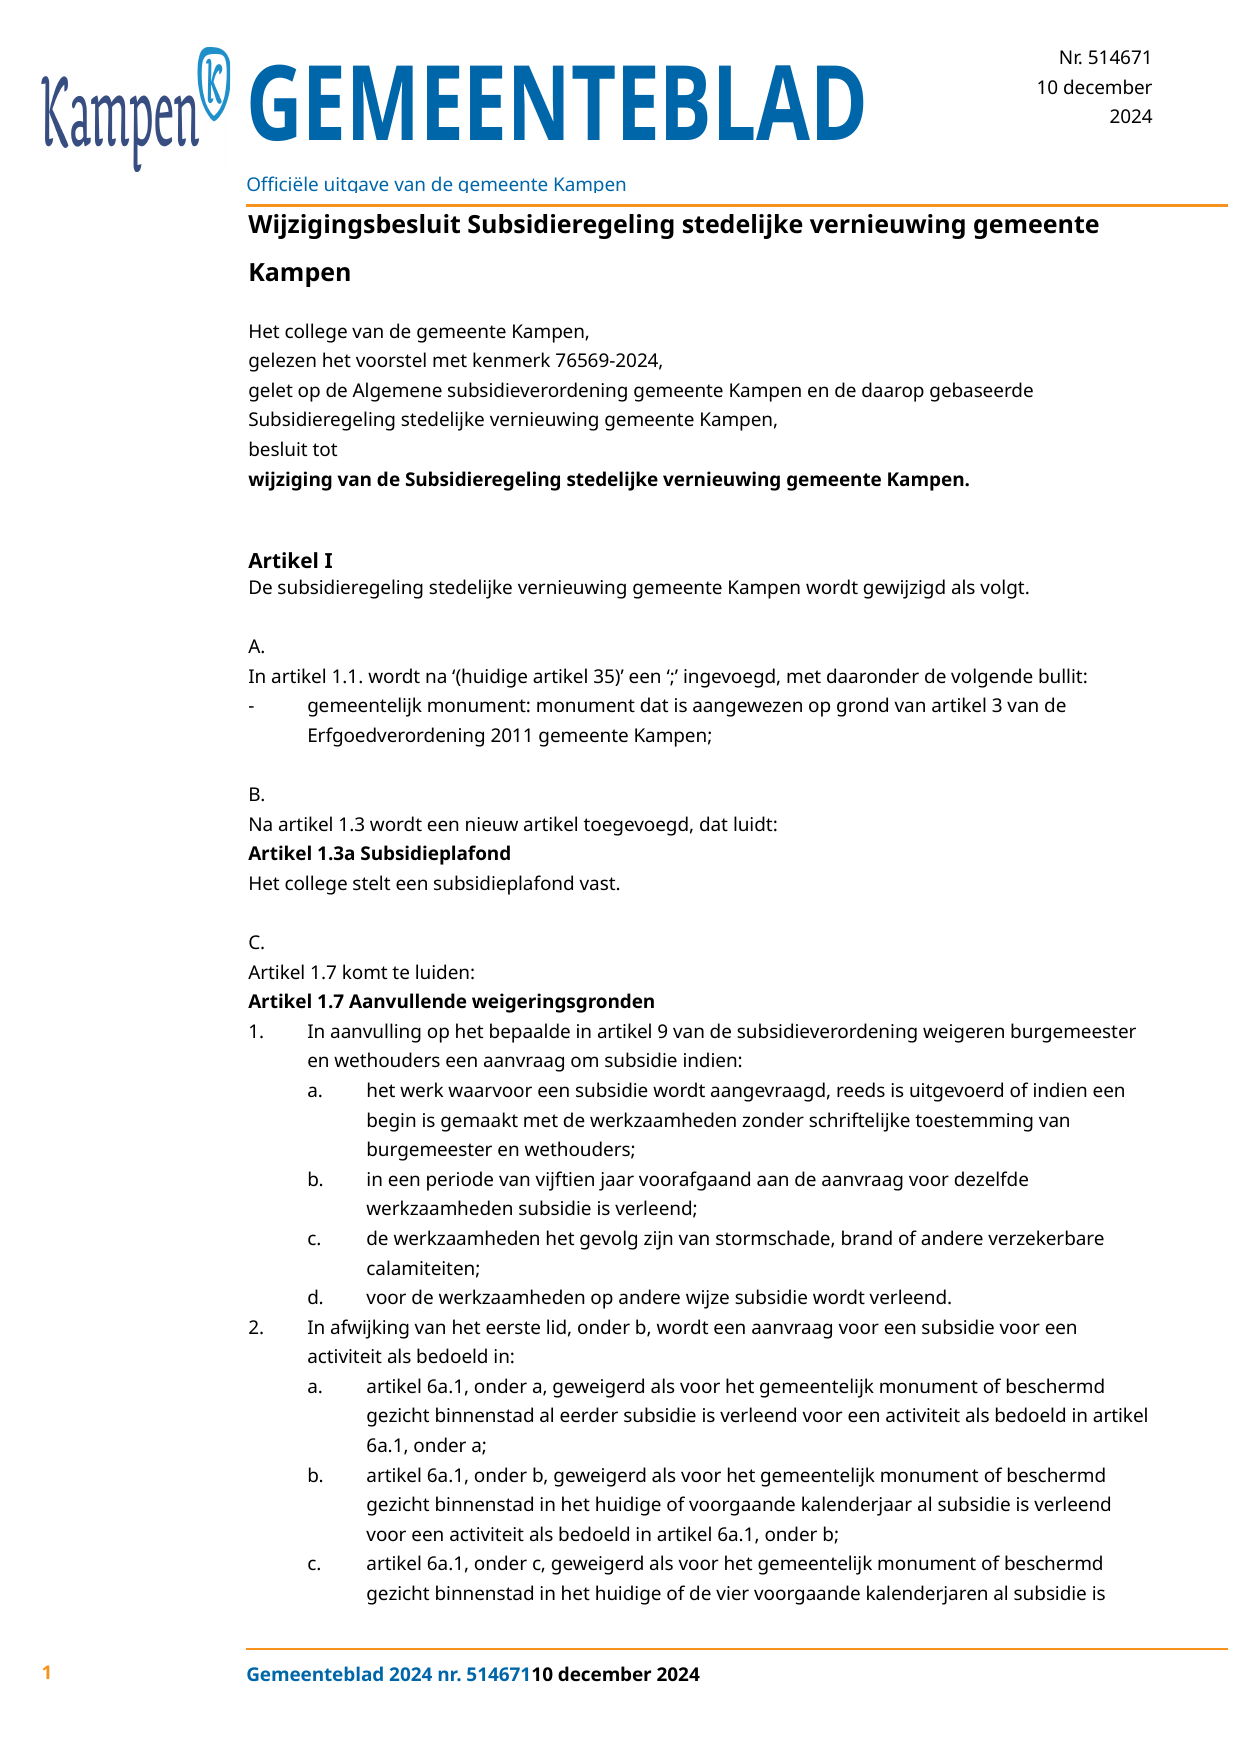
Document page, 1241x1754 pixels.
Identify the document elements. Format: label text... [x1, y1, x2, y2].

text gelet op de Algemene subsidieverordening gemeente Kampen en de daarop gebaseerde Subsidieregeling stedelijke vernieuwing gemeente Kampen, [248, 377, 1152, 432]
text Artikel 1.7 Aanvullende weigeringsgronden [248, 988, 1152, 1014]
text wijziging van de Subsidieregeling stedelijke vernieuwing gemeente Kampen. [248, 466, 1152, 492]
list In aanvulling op het bepaalde in artikel 9 van de subsidieverordening weigeren burgemeester en wethouders een aanvraag om subsidie indien: [248, 1018, 1152, 1073]
picture [41, 47, 231, 172]
list artikel 6a.1, onder a, geweigerd als voor het gemeentelijk monument of beschermd gezicht binnenstad al eerder subsidie is verleend voor een activiteit als bedoeld in artikel 6a.1, onder a; [307, 1373, 1152, 1458]
text gelezen het voorstel met kenmerk 76569-2024, [248, 347, 1152, 373]
text Artikel 1.7 komt te luiden: [248, 959, 1152, 984]
list het werk waarvoor een subsidie wordt aangevraagd, reeds is uitgevoerd of indien een begin is gemaakt met de werkzaamheden zonder schriftelijke toestemming van burgemeester en wethouders; [307, 1077, 1152, 1162]
text Het college stelt een subsidieplafond vast. [248, 870, 1152, 896]
text De subsidieregeling stedelijke vernieuwing gemeente Kampen wordt gewijzigd als volgt. [248, 574, 1152, 600]
text Artikel I [248, 546, 1152, 574]
text Na artikel 1.3 wordt een nieuw artikel toegevoegd, dat luidt: [248, 811, 1152, 837]
text besluit tot [248, 436, 1152, 462]
list gemeentelijk monument: monument dat is aangewezen op grond van artikel 3 van de Erfgoedverordening 2011 gemeente Kampen; [248, 693, 1152, 748]
list artikel 6a.1, onder c, geweigerd als voor het gemeentelijk monument of beschermd gezicht binnenstad in het huidige of de vier voorgaande kalenderjaren al subsidie is [307, 1551, 1152, 1606]
list in een periode van vijftien jaar voorafgaand aan de aanvraag voor dezelfde werkzaamheden subsidie is verleend; [307, 1166, 1152, 1221]
text Het college van de gemeente Kampen, [248, 318, 1152, 344]
text In artikel 1.1. wordt na ‘(huidige artikel 35)’ een ‘;’ ingevoegd, met daaronder de volgende bullit: [248, 663, 1152, 689]
list artikel 6a.1, onder b, geweigerd als voor het gemeentelijk monument of beschermd gezicht binnenstad in het huidige of voorgaande kalenderjaar al subsidie is verleend voor een activiteit als bedoeld in artikel 6a.1, onder b; [307, 1462, 1152, 1547]
text Wijzigingsbesluit Subsidieregeling stedelijke vernieuwing gemeente Kampen [248, 207, 1152, 288]
list voor de werkzaamheden op andere wijze subsidie wordt verleend. [307, 1284, 1152, 1310]
list de werkzaamheden het gevolg zijn van stormschade, brand of andere verzekerbare calamiteiten; [307, 1225, 1152, 1280]
text Artikel 1.3a Subsidieplafond [248, 841, 1152, 866]
list In afwijking van het eerste lid, onder b, wordt een aanvraag voor een subsidie voor een activiteit als bedoeld in: [248, 1314, 1152, 1369]
